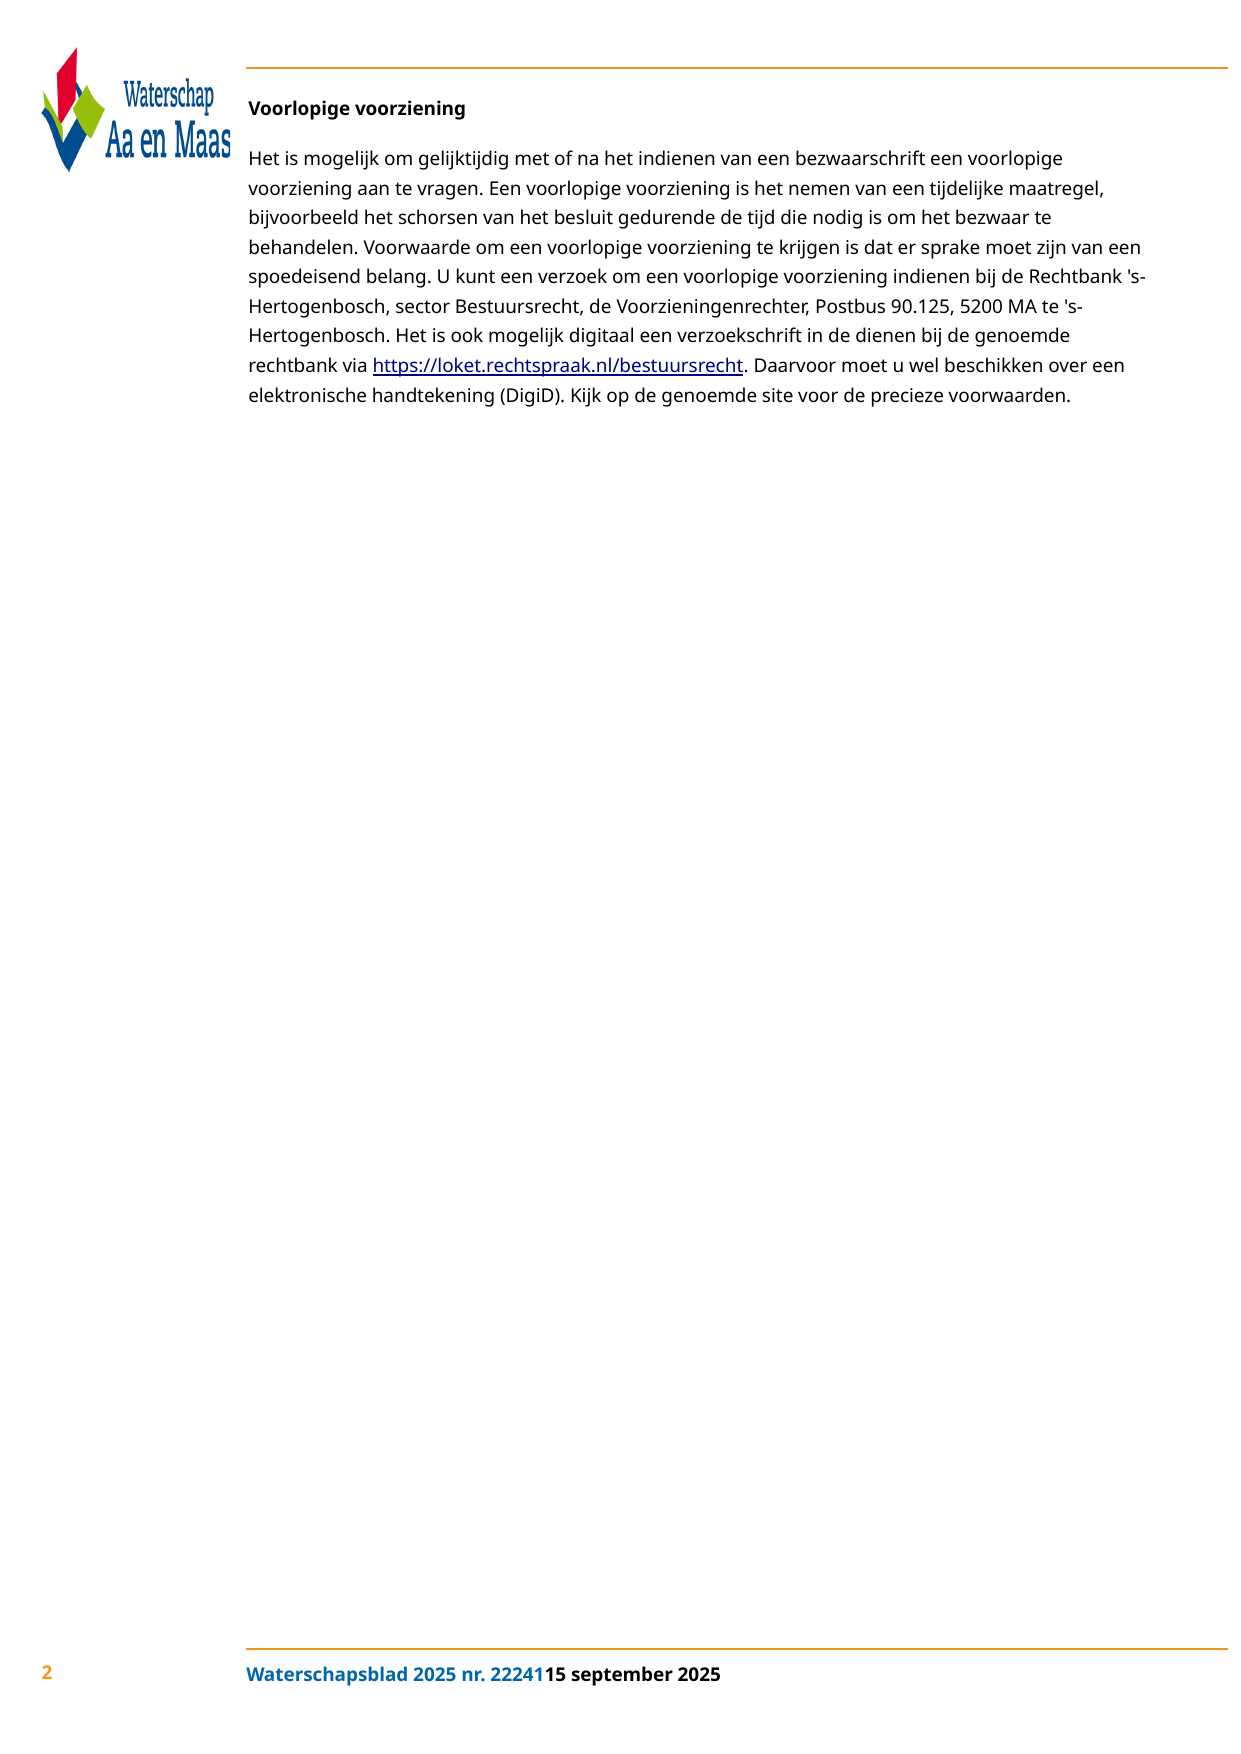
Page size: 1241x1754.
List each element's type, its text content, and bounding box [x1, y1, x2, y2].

text Het is mogelijk om gelijktijdig met of na het indienen van een bezwaarschrift een voorlopige voorziening aan te vragen. Een voorlopige voorziening is het nemen van een tijdelijke maatregel, bijvoorbeeld het schorsen van het besluit gedurende de tijd die nodig is om het bezwaar te behandelen. Voorwaarde om een voorlopige voorziening te krijgen is dat er sprake moet zijn van een spoedeisend belang. U kunt een verzoek om een voorlopige voorziening indienen bij de Rechtbank 's-Hertogenbosch, sector Bestuursrecht, de Voorzieningenrechter, Postbus 90.125, 5200 MA te 's-Hertogenbosch. Het is ook mogelijk digitaal een verzoekschrift in de dienen bij de genoemde rechtbank via https://loket.rechtspraak.nl/bestuursrecht. Daarvoor moet u wel beschikken over een elektronische handtekening (DigiD). Kijk op de genoemde site voor de precieze voorwaarden. [248, 145, 1152, 408]
text Voorlopige voorziening [248, 95, 1152, 121]
picture [41, 47, 231, 172]
